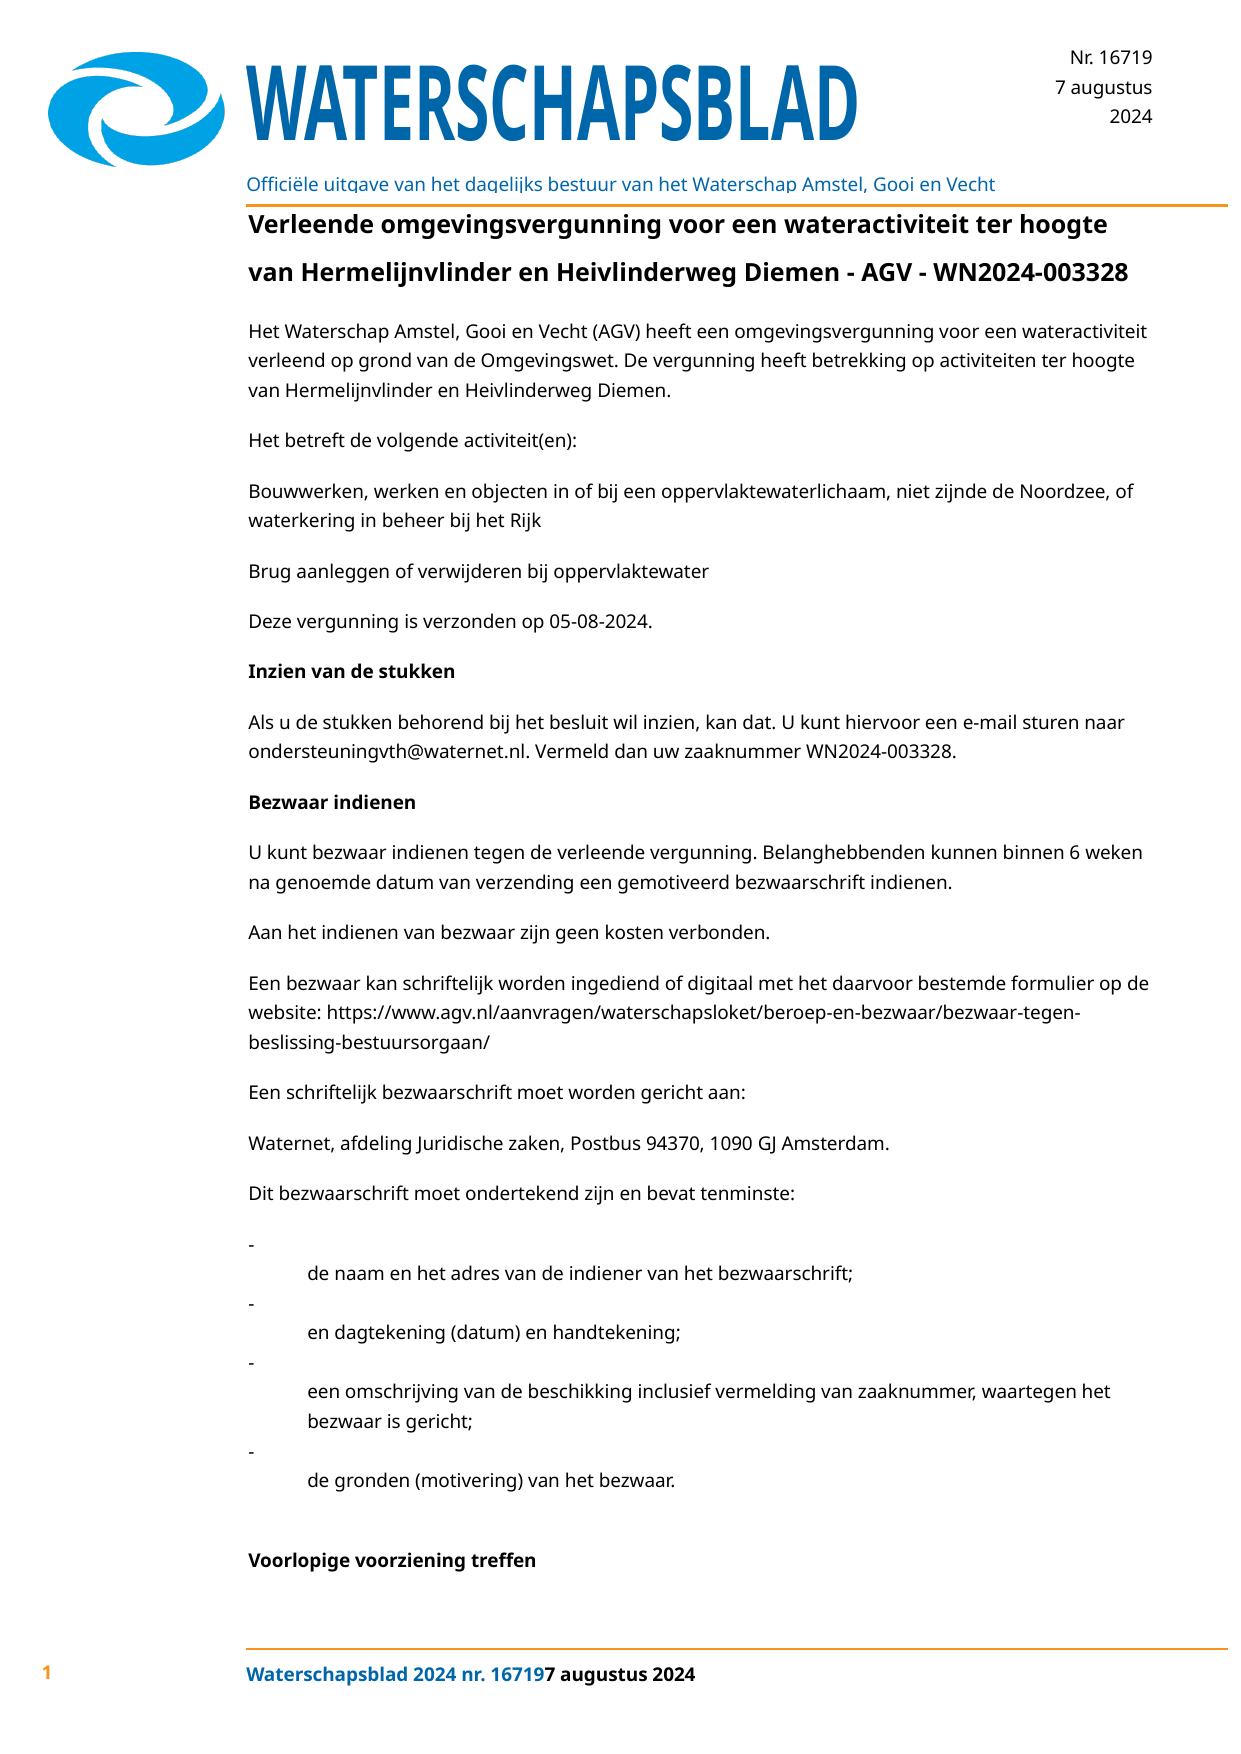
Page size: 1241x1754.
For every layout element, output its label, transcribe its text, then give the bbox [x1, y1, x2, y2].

text Een bezwaar kan schriftelijk worden ingediend of digitaal met het daarvoor bestemde formulier op de website: https://www.agv.nl/aanvragen/waterschapsloket/beroep-en-bezwaar/bezwaar-tegen-beslissing-bestuursorgaan/ [248, 970, 1152, 1055]
text Deze vergunning is verzonden op 05-08-2024. [248, 608, 1152, 634]
list de naam en het adres van de indiener van het bezwaarschrift; [248, 1260, 1152, 1286]
list en dagtekening (datum) en handtekening; [248, 1319, 1152, 1345]
text Voorlopige voorziening treffen [248, 1547, 1152, 1573]
text Aan het indienen van bezwaar zijn geen kosten verbonden. [248, 919, 1152, 945]
text Brug aanleggen of verwijderen bij oppervlaktewater [248, 558, 1152, 584]
list een omschrijving van de beschikking inclusief vermelding van zaaknummer, waartegen het bezwaar is gericht; [248, 1379, 1152, 1434]
text Waternet, afdeling Juridische zaken, Postbus 94370, 1090 GJ Amsterdam. [248, 1130, 1152, 1156]
text Bezwaar indienen [248, 789, 1152, 815]
text Het betreft de volgende activiteit(en): [248, 427, 1152, 453]
text Verleende omgevingsvergunning voor een wateractiviteit ter hoogte van Hermelijnvlinder en Heivlinderweg Diemen - AGV - WN2024-003328 [248, 207, 1152, 288]
text Het Waterschap Amstel, Gooi en Vecht (AGV) heeft een omgevingsvergunning voor een wateractiviteit verleend op grond van de Omgevingswet. De vergunning heeft betrekking op activiteiten ter hoogte van Hermelijnvlinder en Heivlinderweg Diemen. [248, 318, 1152, 403]
text Als u de stukken behorend bij het besluit wil inzien, kan dat. U kunt hiervoor een e-mail sturen naar ondersteuningvth@waternet.nl. Vermeld dan uw zaaknummer WN2024-003328. [248, 709, 1152, 764]
text Inzien van de stukken [248, 659, 1152, 684]
text Een schriftelijk bezwaarschrift moet worden gericht aan: [248, 1079, 1152, 1105]
text U kunt bezwaar indienen tegen de verleende vergunning. Belanghebbenden kunnen binnen 6 weken na genoemde datum van verzending een gemotiveerd bezwaarschrift indienen. [248, 839, 1152, 895]
text Dit bezwaarschrift moet ondertekend zijn en bevat tenminste: [248, 1180, 1152, 1206]
list de gronden (motivering) van het bezwaar. [248, 1467, 1152, 1493]
text Bouwwerken, werken en objecten in of bij een oppervlaktewaterlichaam, niet zijnde de Noordzee, of waterkering in beheer bij het Rijk [248, 478, 1152, 533]
picture [41, 47, 231, 172]
